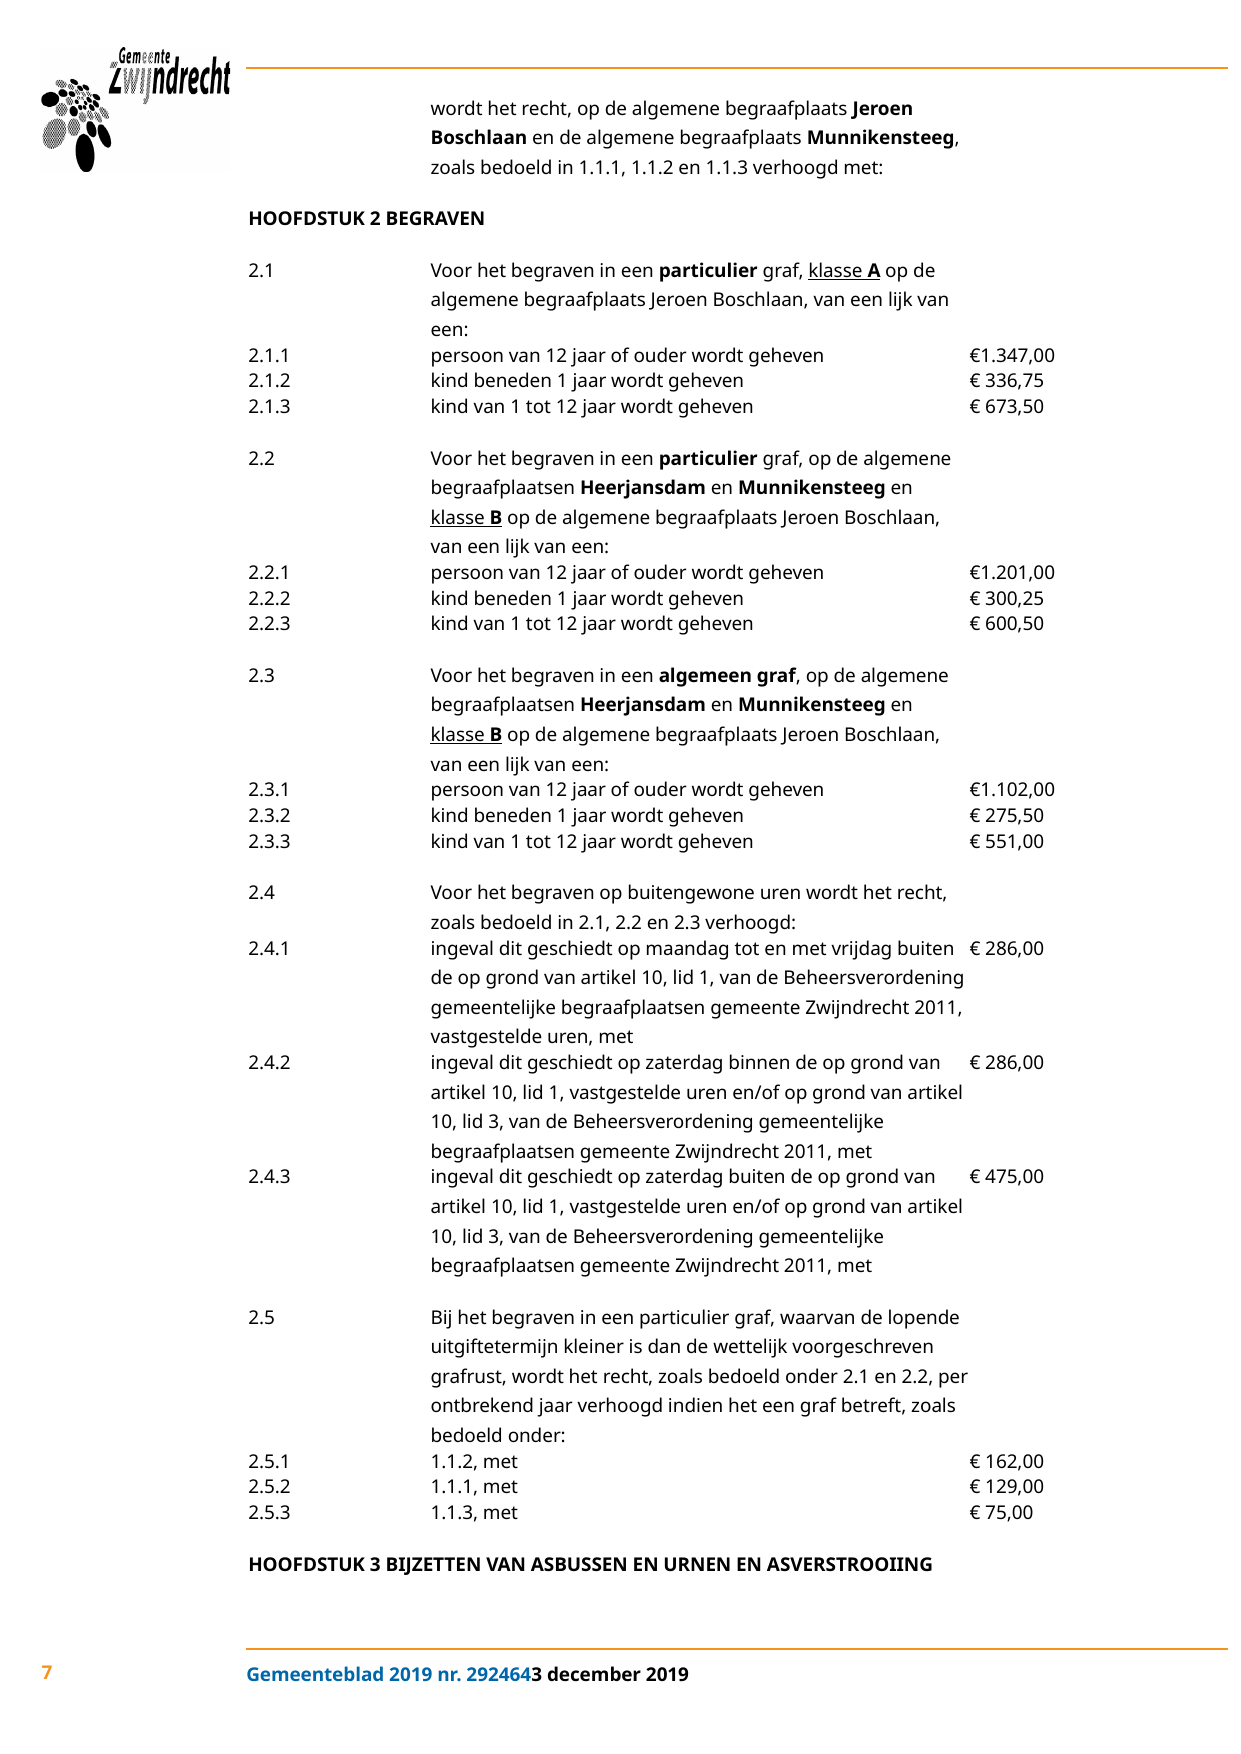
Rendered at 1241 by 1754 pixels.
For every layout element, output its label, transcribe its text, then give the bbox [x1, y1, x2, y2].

table_cell [248, 231, 430, 257]
table_cell [430, 1525, 969, 1551]
table_cell 2.1.3 [248, 393, 430, 419]
table_cell HOOFDSTUK 3 BIJZETTEN VAN ASBUSSEN EN URNEN EN ASVERSTROOIING [248, 1551, 1152, 1577]
table_cell persoon van 12 jaar of ouder wordt geheven [430, 342, 969, 367]
table_cell 2.4.3 [248, 1164, 430, 1278]
table_cell [430, 180, 969, 205]
table_cell 2.3.3 [248, 828, 430, 854]
table_cell 2.5.3 [248, 1500, 430, 1525]
table_cell € 162,00 [969, 1448, 1152, 1474]
table_cell ingeval dit geschiedt op zaterdag binnen de op grond van artikel 10, lid 1, vastgestelde uren en/of op grond van artikel 10, lid 3, van de Beheersverordening gemeentelijke begraafplaatsen gemeente Zwijndrecht 2011, met [430, 1049, 969, 1164]
table_cell [969, 1525, 1152, 1551]
table_cell [969, 419, 1152, 445]
table_cell [969, 180, 1152, 205]
table_cell Voor het begraven in een particulier graf, op de algemene begraafplaatsen Heerjansdam en Munnikensteeg en klasse B op de algemene begraafplaats Jeroen Boschlaan, van een lijk van een: [430, 445, 969, 559]
table_cell Voor het begraven in een particulier graf, klasse A op de algemene begraafplaats Jeroen Boschlaan, van een lijk van een: [430, 257, 969, 342]
table_cell kind van 1 tot 12 jaar wordt geheven [430, 611, 969, 636]
table_cell € 673,50 [969, 393, 1152, 419]
table_cell € 475,00 [969, 1164, 1152, 1278]
table_cell persoon van 12 jaar of ouder wordt geheven [430, 559, 969, 585]
table_cell 1.1.2, met [430, 1448, 969, 1474]
table_cell 1.1.1, met [430, 1474, 969, 1499]
table_cell € 129,00 [969, 1474, 1152, 1499]
table_cell [969, 1577, 1152, 1602]
table_cell [969, 1278, 1152, 1304]
table_cell 2.2.2 [248, 585, 430, 611]
table_cell [969, 1304, 1152, 1448]
table_cell Bij het begraven in een particulier graf, waarvan de lopende uitgiftetermijn kleiner is dan de wettelijk voorgeschreven grafrust, wordt het recht, zoals bedoeld onder 2.1 en 2.2, per ontbrekend jaar verhoogd indien het een graf betreft, zoals bedoeld onder: [430, 1304, 969, 1448]
table_cell € 600,50 [969, 611, 1152, 636]
table_cell €1.347,00 [969, 342, 1152, 367]
table_cell 2.5.2 [248, 1474, 430, 1499]
table_cell 2.2.3 [248, 611, 430, 636]
table_cell kind van 1 tot 12 jaar wordt geheven [430, 828, 969, 854]
table_cell [248, 854, 430, 879]
table_cell [430, 419, 969, 445]
table_cell 2.3 [248, 662, 430, 777]
table_cell persoon van 12 jaar of ouder wordt geheven [430, 777, 969, 802]
table_cell 2.5.1 [248, 1448, 430, 1474]
table_cell [969, 205, 1152, 231]
table_cell € 286,00 [969, 1049, 1152, 1164]
table_cell € 336,75 [969, 368, 1152, 393]
table_cell 2.1.2 [248, 368, 430, 393]
table_cell [248, 1525, 430, 1551]
table_cell [969, 257, 1152, 342]
table_cell 2.2 [248, 445, 430, 559]
table_cell [969, 231, 1152, 257]
table_cell 2.3.2 [248, 802, 430, 828]
table_cell € 75,00 [969, 1500, 1152, 1525]
table_cell kind beneden 1 jaar wordt geheven [430, 368, 969, 393]
table_cell ingeval dit geschiedt op maandag tot en met vrijdag buiten de op grond van artikel 10, lid 1, van de Beheersverordening gemeentelijke begraafplaatsen gemeente Zwijndrecht 2011, vastgestelde uren, met [430, 935, 969, 1049]
table_cell ingeval dit geschiedt op zaterdag buiten de op grond van artikel 10, lid 1, vastgestelde uren en/of op grond van artikel 10, lid 3, van de Beheersverordening gemeentelijke begraafplaatsen gemeente Zwijndrecht 2011, met [430, 1164, 969, 1278]
table_cell € 275,50 [969, 802, 1152, 828]
table_cell [248, 180, 430, 205]
table_cell [969, 880, 1152, 935]
table_cell Voor het begraven in een algemeen graf, op de algemene begraafplaatsen Heerjansdam en Munnikensteeg en klasse B op de algemene begraafplaats Jeroen Boschlaan, van een lijk van een: [430, 662, 969, 777]
table_cell [430, 1577, 969, 1602]
table_cell 2.2.1 [248, 559, 430, 585]
table_cell € 300,25 [969, 585, 1152, 611]
table_cell [969, 854, 1152, 879]
table_cell HOOFDSTUK 2 BEGRAVEN [248, 205, 969, 231]
table_cell kind beneden 1 jaar wordt geheven [430, 585, 969, 611]
table_cell 2.3.1 [248, 777, 430, 802]
table_cell 2.5 [248, 1304, 430, 1448]
table_cell [430, 854, 969, 879]
table_cell [248, 636, 430, 662]
table_cell [430, 231, 969, 257]
table_cell € 286,00 [969, 935, 1152, 1049]
table_cell [969, 636, 1152, 662]
table_cell €1.201,00 [969, 559, 1152, 585]
table_cell 2.4 [248, 880, 430, 935]
table_cell Voor het begraven op buitengewone uren wordt het recht, zoals bedoeld in 2.1, 2.2 en 2.3 verhoogd: [430, 880, 969, 935]
table_cell kind beneden 1 jaar wordt geheven [430, 802, 969, 828]
table_cell 2.4.2 [248, 1049, 430, 1164]
table_cell [969, 445, 1152, 559]
table_cell 2.1 [248, 257, 430, 342]
table_cell [430, 636, 969, 662]
table_cell wordt het recht, op de algemene begraafplaats Jeroen Boschlaan en de algemene begraafplaats Munnikensteeg, zoals bedoeld in 1.1.1, 1.1.2 en 1.1.3 verhoogd met: [430, 95, 969, 180]
table_cell 2.1.1 [248, 342, 430, 367]
picture [41, 47, 231, 172]
table_cell 1.1.3, met [430, 1500, 969, 1525]
table_cell [248, 419, 430, 445]
table_cell [248, 1577, 430, 1602]
table_cell [248, 1278, 430, 1304]
table_cell €1.102,00 [969, 777, 1152, 802]
table_cell € 551,00 [969, 828, 1152, 854]
table_cell [969, 662, 1152, 777]
table_cell kind van 1 tot 12 jaar wordt geheven [430, 393, 969, 419]
table_cell [969, 95, 1152, 180]
table_cell [248, 95, 430, 180]
table_cell [430, 1278, 969, 1304]
table_cell 2.4.1 [248, 935, 430, 1049]
